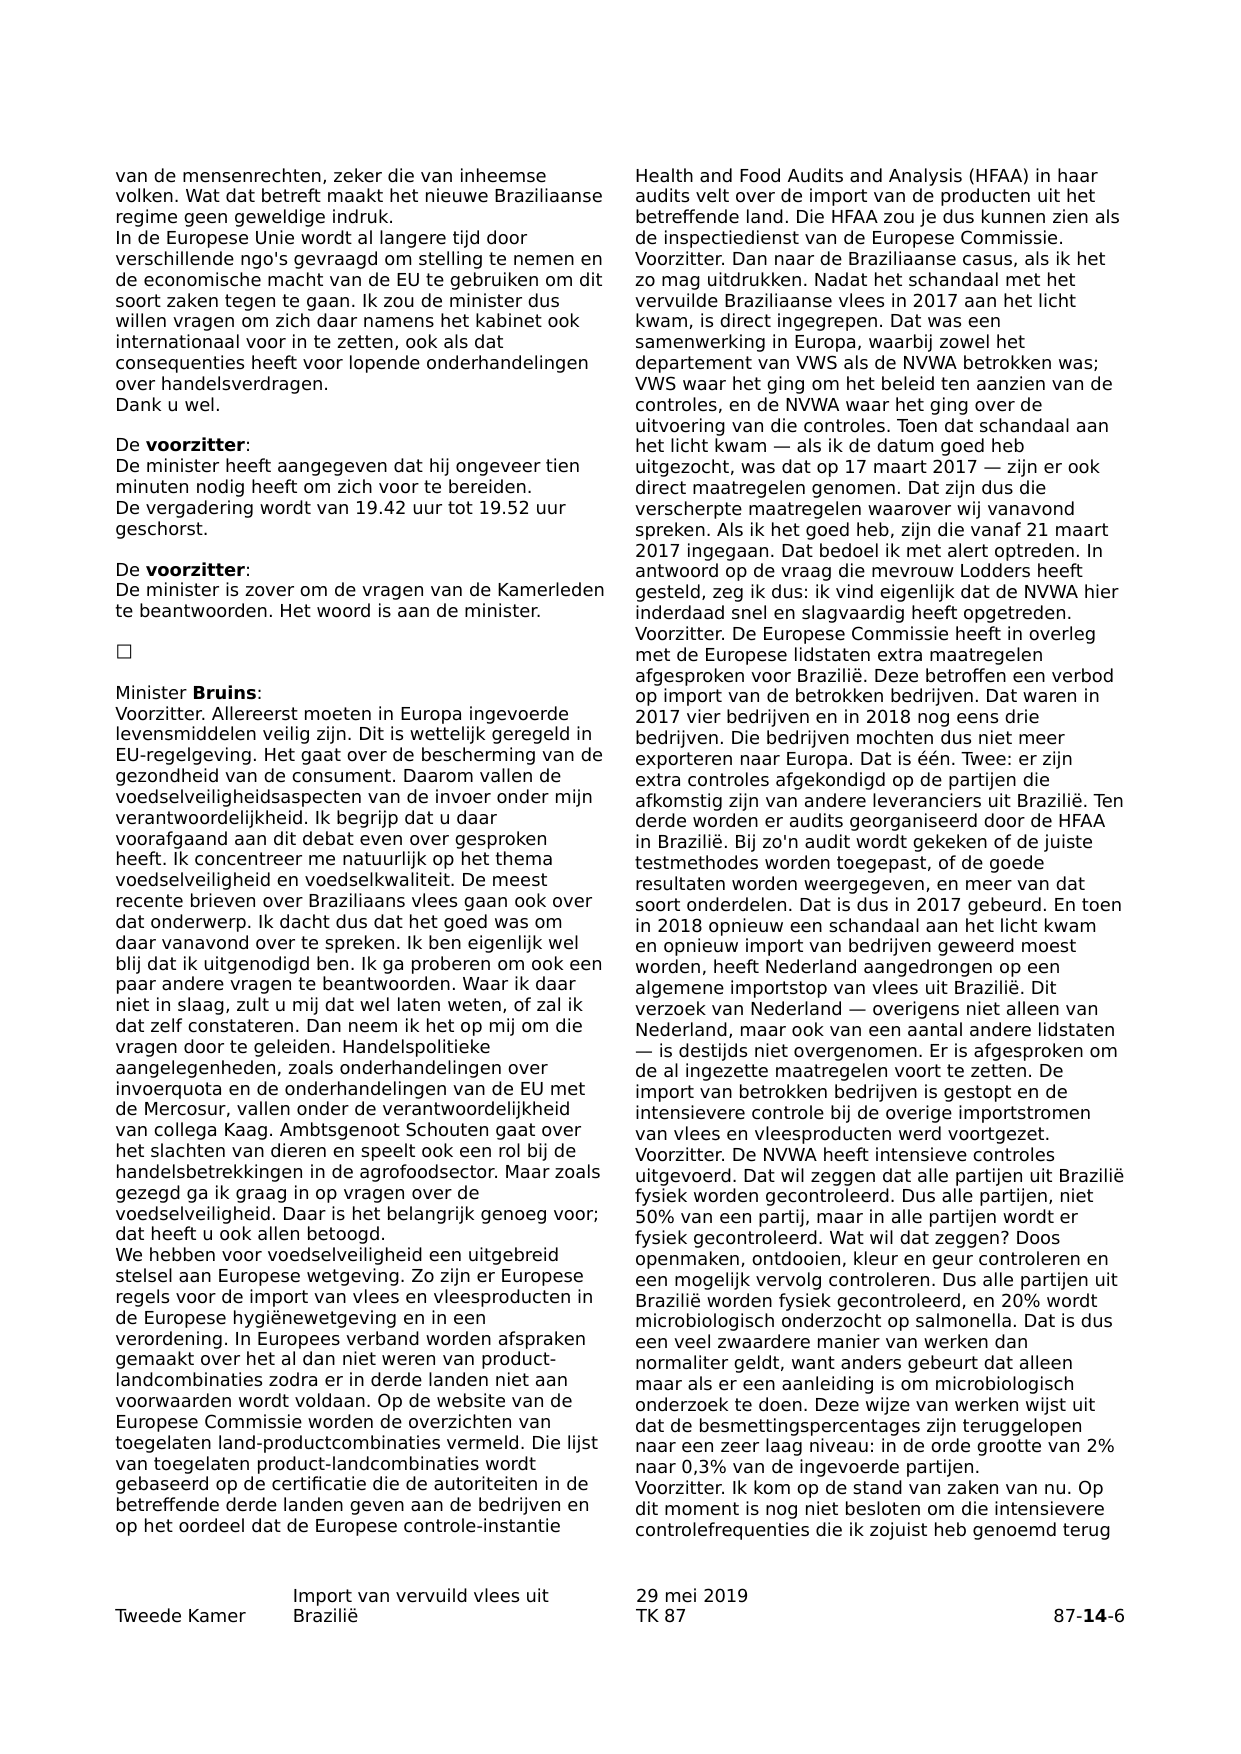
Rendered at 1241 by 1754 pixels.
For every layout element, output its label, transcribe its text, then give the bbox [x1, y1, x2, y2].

text We hebben voor voedselveiligheid een uitgebreid stelsel aan Europese wetgeving. Zo zijn er Europese regels voor de import van vlees en vleesproducten in de Europese hygiënewetgeving en in een verordening. In Europees verband worden afspraken gemaakt over het al dan niet weren van product-landcombinaties zodra er in derde landen niet aan voorwaarden wordt voldaan. Op de website van de Europese Commissie worden de overzichten van toegelaten land-productcombinaties vermeld. Die lijst van toegelaten product-landcombinaties wordt gebaseerd op de certificatie die de autoriteiten in de betreffende derde landen geven aan de bedrijven en op het oordeel dat de Europese controle-instantie [115, 1245, 605, 1537]
text Health and Food Audits and Analysis (HFAA) in haar audits velt over de import van de producten uit het betreffende land. Die HFAA zou je dus kunnen zien als de inspectiedienst van de Europese Commissie. [635, 165, 1125, 249]
text Minister Bruins: [115, 682, 605, 703]
text Dank u wel. [115, 394, 605, 415]
text De voorzitter: [115, 559, 605, 580]
text De minister heeft aangegeven dat hij ongeveer tien minuten nodig heeft om zich voor te bereiden. [115, 456, 605, 498]
text De vergadering wordt van 19.42 uur tot 19.52 uur geschorst. [115, 498, 605, 539]
text ⬜ [115, 642, 605, 662]
text Voorzitter. Ik kom op de stand van zaken van nu. Op dit moment is nog niet besloten om die intensievere controlefrequenties die ik zojuist heb genoemd terug [635, 1478, 1125, 1540]
text Voorzitter. Allereerst moeten in Europa ingevoerde levensmiddelen veilig zijn. Dit is wettelijk geregeld in EU-regelgeving. Het gaat over de bescherming van de gezondheid van de consument. Daarom vallen de voedselveiligheidsaspecten van de invoer onder mijn verantwoordelijkheid. Ik begrijp dat u daar voorafgaand aan dit debat even over gesproken heeft. Ik concentreer me natuurlijk op het thema voedselveiligheid en voedselkwaliteit. De meest recente brieven over Braziliaans vlees gaan ook over dat onderwerp. Ik dacht dus dat het goed was om daar vanavond over te spreken. Ik ben eigenlijk wel blij dat ik uitgenodigd ben. Ik ga proberen om ook een paar andere vragen te beantwoorden. Waar ik daar niet in slaag, zult u mij dat wel laten weten, of zal ik dat zelf constateren. Dan neem ik het op mij om die vragen door te geleiden. Handelspolitieke aangelegenheden, zoals onderhandelingen over invoerquota en de onderhandelingen van de EU met de Mercosur, vallen onder de verantwoordelijkheid van collega Kaag. Ambtsgenoot Schouten gaat over het slachten van dieren en speelt ook een rol bij de handelsbetrekkingen in de agrofoodsector. Maar zoals gezegd ga ik graag in op vragen over de voedselveiligheid. Daar is het belangrijk genoeg voor; dat heeft u ook allen betoogd. [115, 703, 605, 1245]
text De minister is zover om de vragen van de Kamerleden te beantwoorden. Het woord is aan de minister. [115, 580, 605, 622]
text van de mensenrechten, zeker die van inheemse volken. Wat dat betreft maakt het nieuwe Braziliaanse regime geen geweldige indruk. [115, 165, 605, 228]
text Voorzitter. De Europese Commissie heeft in overleg met de Europese lidstaten extra maatregelen afgesproken voor Brazilië. Deze betroffen een verbod op import van de betrokken bedrijven. Dat waren in 2017 vier bedrijven en in 2018 nog eens drie bedrijven. Die bedrijven mochten dus niet meer exporteren naar Europa. Dat is één. Twee: er zijn extra controles afgekondigd op de partijen die afkomstig zijn van andere leveranciers uit Brazilië. Ten derde worden er audits georganiseerd door de HFAA in Brazilië. Bij zo'n audit wordt gekeken of de juiste testmethodes worden toegepast, of de goede resultaten worden weergegeven, en meer van dat soort onderdelen. Dat is dus in 2017 gebeurd. En toen in 2018 opnieuw een schandaal aan het licht kwam en opnieuw import van bedrijven geweerd moest worden, heeft Nederland aangedrongen op een algemene importstop van vlees uit Brazilië. Dit verzoek van Nederland — overigens niet alleen van Nederland, maar ook van een aantal andere lidstaten — is destijds niet overgenomen. Er is afgesproken om de al ingezette maatregelen voort te zetten. De import van betrokken bedrijven is gestopt en de intensievere controle bij de overige importstromen van vlees en vleesproducten werd voortgezet. [635, 624, 1125, 1144]
text De voorzitter: [115, 435, 605, 456]
text Voorzitter. De NVWA heeft intensieve controles uitgevoerd. Dat wil zeggen dat alle partijen uit Brazilië fysiek worden gecontroleerd. Dus alle partijen, niet 50% van een partij, maar in alle partijen wordt er fysiek gecontroleerd. Wat wil dat zeggen? Doos openmaken, ontdooien, kleur en geur controleren en een mogelijk vervolg controleren. Dus alle partijen uit Brazilië worden fysiek gecontroleerd, en 20% wordt microbiologisch onderzocht op salmonella. Dat is dus een veel zwaardere manier van werken dan normaliter geldt, want anders gebeurt dat alleen maar als er een aanleiding is om microbiologisch onderzoek te doen. Deze wijze van werken wijst uit dat de besmettingspercentages zijn teruggelopen naar een zeer laag niveau: in de orde grootte van 2% naar 0,3% van de ingevoerde partijen. [635, 1144, 1125, 1478]
text Voorzitter. Dan naar de Braziliaanse casus, als ik het zo mag uitdrukken. Nadat het schandaal met het vervuilde Braziliaanse vlees in 2017 aan het licht kwam, is direct ingegrepen. Dat was een samenwerking in Europa, waarbij zowel het departement van VWS als de NVWA betrokken was; VWS waar het ging om het beleid ten aanzien van de controles, en de NVWA waar het ging over de uitvoering van die controles. Toen dat schandaal aan het licht kwam — als ik de datum goed heb uitgezocht, was dat op 17 maart 2017 — zijn er ook direct maatregelen genomen. Dat zijn dus die verscherpte maatregelen waarover wij vanavond spreken. Als ik het goed heb, zijn die vanaf 21 maart 2017 ingegaan. Dat bedoel ik met alert optreden. In antwoord op de vraag die mevrouw Lodders heeft gesteld, zeg ik dus: ik vind eigenlijk dat de NVWA hier inderdaad snel en slagvaardig heeft opgetreden. [635, 249, 1125, 624]
text In de Europese Unie wordt al langere tijd door verschillende ngo's gevraagd om stelling te nemen en de economische macht van de EU te gebruiken om dit soort zaken tegen te gaan. Ik zou de minister dus willen vragen om zich daar namens het kabinet ook internationaal voor in te zetten, ook als dat consequenties heeft voor lopende onderhandelingen over handelsverdragen. [115, 228, 605, 394]
